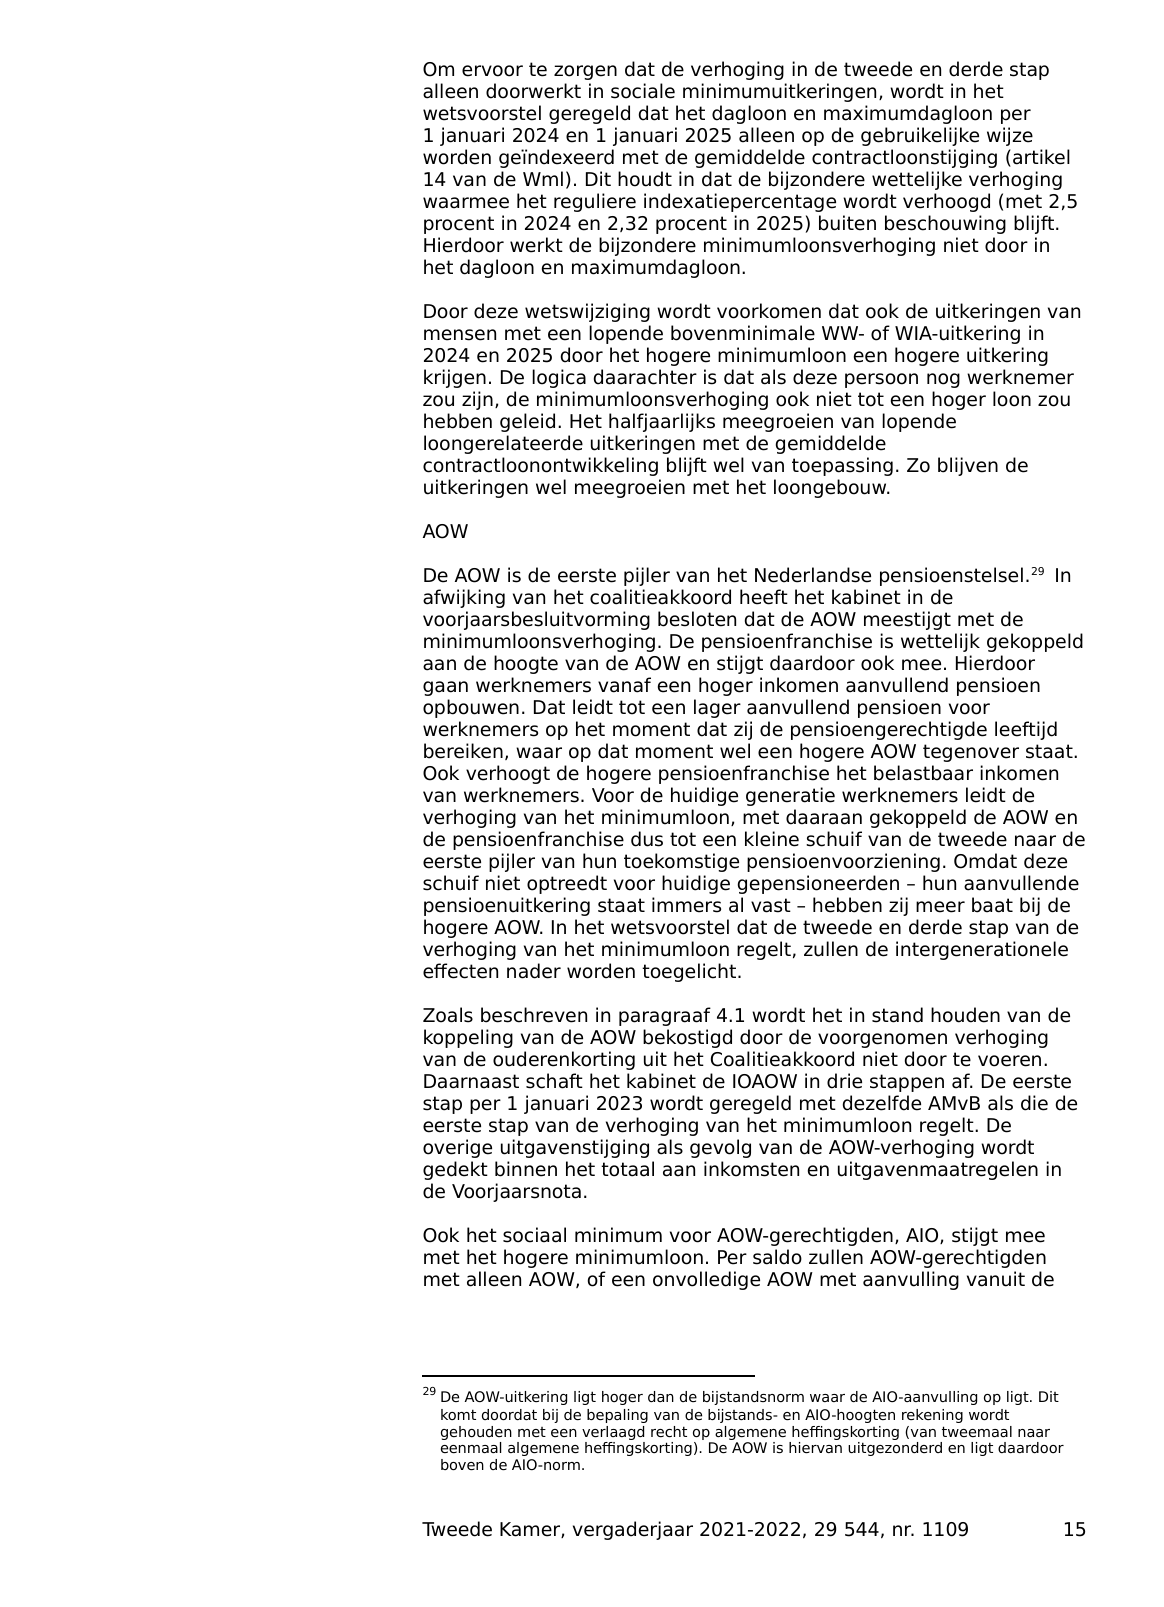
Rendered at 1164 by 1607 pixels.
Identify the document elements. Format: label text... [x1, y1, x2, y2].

text Zoals beschreven in paragraaf 4.1 wordt het in stand houden van de koppeling van de AOW bekostigd door de voorgenomen verhoging van de ouderenkorting uit het Coalitieakkoord niet door te voeren. Daarnaast schaft het kabinet de IOAOW in drie stappen af. De eerste stap per 1 januari 2023 wordt geregeld met dezelfde AMvB als die de eerste stap van de verhoging van het minimumloon regelt. De overige uitgavenstijging als gevolg van de AOW-verhoging wordt gedekt binnen het totaal aan inkomsten en uitgavenmaatregelen in de Voorjaarsnota. [422, 1005, 1087, 1203]
text Ook het sociaal minimum voor AOW-gerechtigden, AIO, stijgt mee met het hogere minimumloon. Per saldo zullen AOW-gerechtigden met alleen AOW, of een onvolledige AOW met aanvulling vanuit de [422, 1225, 1087, 1291]
subtitle AOW [422, 521, 1087, 543]
text De AOW-uitkering ligt hoger dan de bijstandsnorm waar de AIO-aanvulling op ligt. Dit komt doordat bij de bepaling van de bijstands- en AIO-hoogten rekening wordt gehouden met een verlaagd recht op algemene heffingskorting (van tweemaal naar eenmaal algemene heffingskorting). De AOW is hiervan uitgezonderd en ligt daardoor boven de AIO-norm. [422, 1385, 1087, 1474]
text Om ervoor te zorgen dat de verhoging in de tweede en derde stap alleen doorwerkt in sociale minimumuitkeringen, wordt in het wetsvoorstel geregeld dat het dagloon en maximumdagloon per 1 januari 2024 en 1 januari 2025 alleen op de gebruikelijke wijze worden geïndexeerd met de gemiddelde contractloonstijging (artikel 14 van de Wml). Dit houdt in dat de bijzondere wettelijke verhoging waarmee het reguliere indexatiepercentage wordt verhoogd (met 2,5 procent in 2024 en 2,32 procent in 2025) buiten beschouwing blijft. Hierdoor werkt de bijzondere minimumloonsverhoging niet door in het dagloon en maximumdagloon. [422, 59, 1087, 279]
text De AOW is de eerste pijler van het Nederlandse pensioenstelsel. In afwijking van het coalitieakkoord heeft het kabinet in de voorjaarsbesluitvorming besloten dat de AOW meestijgt met de minimumloonsverhoging. De pensioenfranchise is wettelijk gekoppeld aan de hoogte van de AOW en stijgt daardoor ook mee. Hierdoor gaan werknemers vanaf een hoger inkomen aanvullend pensioen opbouwen. Dat leidt tot een lager aanvullend pensioen voor werknemers op het moment dat zij de pensioengerechtigde leeftijd bereiken, waar op dat moment wel een hogere AOW tegenover staat. Ook verhoogt de hogere pensioenfranchise het belastbaar inkomen van werknemers. Voor de huidige generatie werknemers leidt de verhoging van het minimumloon, met daaraan gekoppeld de AOW en de pensioenfranchise dus tot een kleine schuif van de tweede naar de eerste pijler van hun toekomstige pensioenvoorziening. Omdat deze schuif niet optreedt voor huidige gepensioneerden – hun aanvullende pensioenuitkering staat immers al vast – hebben zij meer baat bij de hogere AOW. In het wetsvoorstel dat de tweede en derde stap van de verhoging van het minimumloon regelt, zullen de intergenerationele effecten nader worden toegelicht. [422, 565, 1087, 983]
text Door deze wetswijziging wordt voorkomen dat ook de uitkeringen van mensen met een lopende bovenminimale WW- of WIA-uitkering in 2024 en 2025 door het hogere minimumloon een hogere uitkering krijgen. De logica daarachter is dat als deze persoon nog werknemer zou zijn, de minimumloonsverhoging ook niet tot een hoger loon zou hebben geleid. Het halfjaarlijks meegroeien van lopende loongerelateerde uitkeringen met de gemiddelde contractloonontwikkeling blijft wel van toepassing. Zo blijven de uitkeringen wel meegroeien met het loongebouw. [422, 301, 1087, 499]
